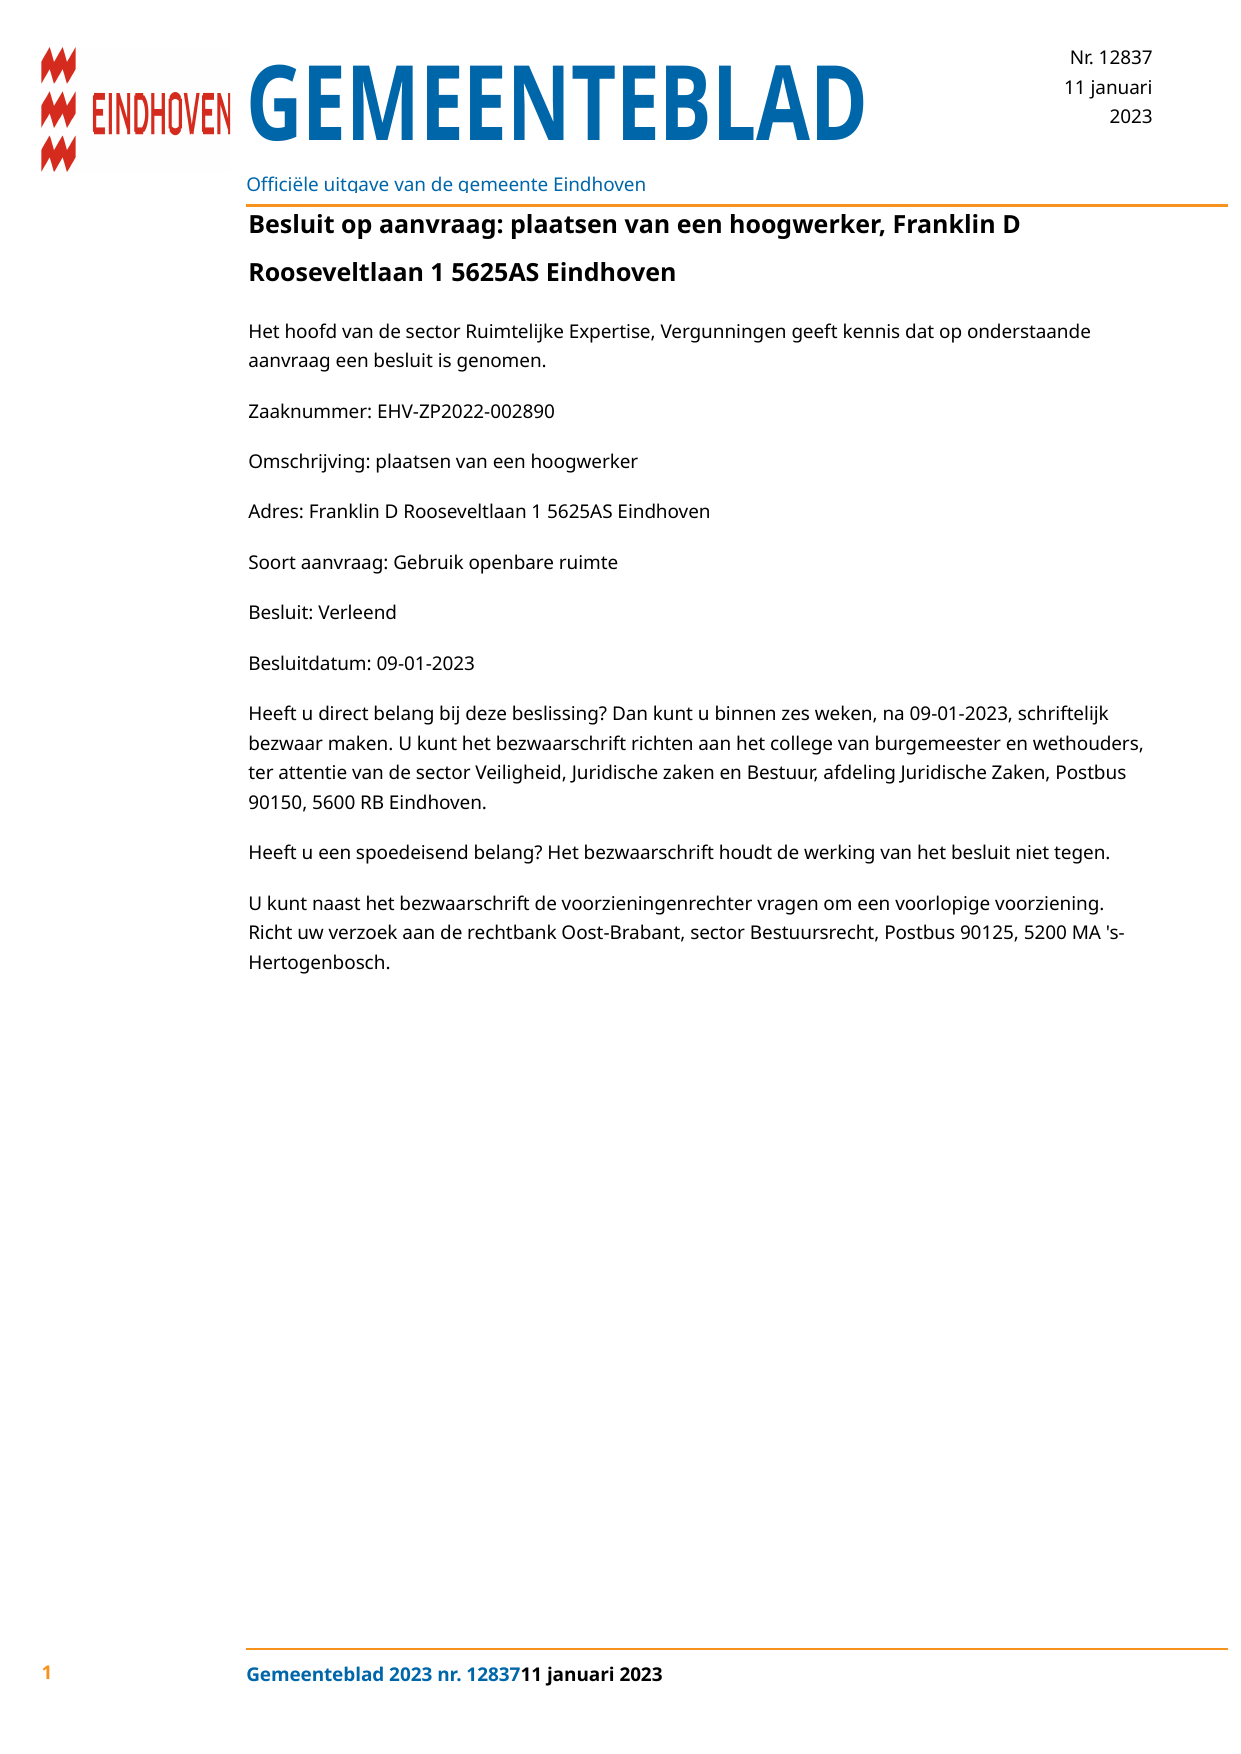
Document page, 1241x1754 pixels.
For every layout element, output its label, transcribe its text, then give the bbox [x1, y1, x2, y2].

text Soort aanvraag: Gebruik openbare ruimte [248, 549, 1152, 575]
text Adres: Franklin D Rooseveltlaan 1 5625AS Eindhoven [248, 499, 1152, 524]
text Besluitdatum: 09-01-2023 [248, 650, 1152, 676]
text Heeft u direct belang bij deze beslissing? Dan kunt u binnen zes weken, na 09-01-2023, schriftelijk bezwaar maken. U kunt het bezwaarschrift richten aan het college van burgemeester en wethouders, ter attentie van de sector Veiligheid, Juridische zaken en Bestuur, afdeling Juridische Zaken, Postbus 90150, 5600 RB Eindhoven. [248, 700, 1152, 815]
text Het hoofd van de sector Ruimtelijke Expertise, Vergunningen geeft kennis dat op onderstaande aanvraag een besluit is genomen. [248, 318, 1152, 373]
text Omschrijving: plaatsen van een hoogwerker [248, 448, 1152, 474]
text Zaaknummer: EHV-ZP2022-002890 [248, 398, 1152, 424]
text Besluit: Verleend [248, 599, 1152, 625]
picture [41, 47, 231, 172]
text Besluit op aanvraag: plaatsen van een hoogwerker, Franklin D Rooseveltlaan 1 5625AS Eindhoven [248, 207, 1152, 288]
text Heeft u een spoedeisend belang? Het bezwaarschrift houdt de werking van het besluit niet tegen. [248, 839, 1152, 865]
text U kunt naast het bezwaarschrift de voorzieningenrechter vragen om een voorlopige voorziening. Richt uw verzoek aan de rechtbank Oost-Brabant, sector Bestuursrecht, Postbus 90125, 5200 MA 's-Hertogenbosch. [248, 890, 1152, 975]
